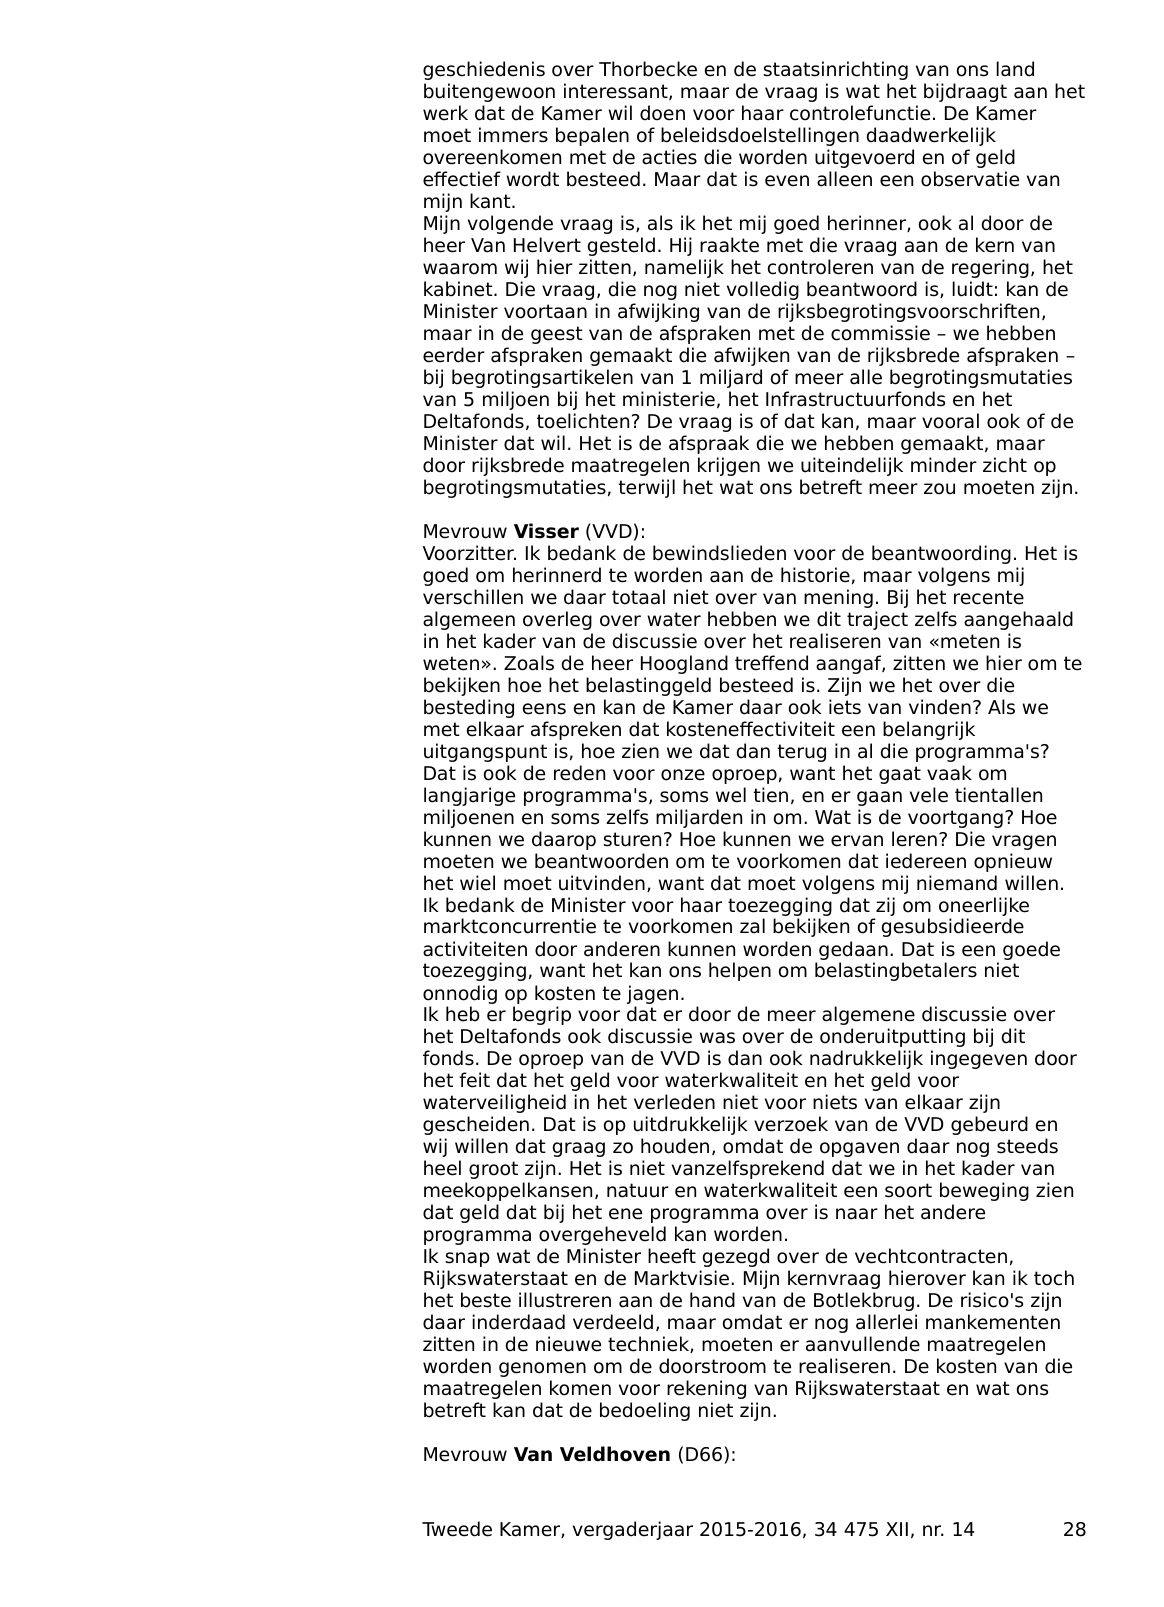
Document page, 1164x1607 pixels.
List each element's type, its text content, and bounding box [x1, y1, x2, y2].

text Ik heb er begrip voor dat er door de meer algemene discussie over het Deltafonds ook discussie was over de onderuitputting bij dit fonds. De oproep van de VVD is dan ook nadrukkelijk ingegeven door het feit dat het geld voor waterkwaliteit en het geld voor waterveiligheid in het verleden niet voor niets van elkaar zijn gescheiden. Dat is op uitdrukkelijk verzoek van de VVD gebeurd en wij willen dat graag zo houden, omdat de opgaven daar nog steeds heel groot zijn. Het is niet vanzelfsprekend dat we in het kader van meekoppelkansen, natuur en waterkwaliteit een soort beweging zien dat geld dat bij het ene programma over is naar het andere programma overgeheveld kan worden. [422, 1004, 1087, 1246]
text Mevrouw Visser (VVD): [422, 521, 1087, 543]
text geschiedenis over Thorbecke en de staatsinrichting van ons land buitengewoon interessant, maar de vraag is wat het bijdraagt aan het werk dat de Kamer wil doen voor haar controlefunctie. De Kamer moet immers bepalen of beleidsdoelstellingen daadwerkelijk overeenkomen met de acties die worden uitgevoerd en of geld effectief wordt besteed. Maar dat is even alleen een observatie van mijn kant. [422, 59, 1087, 213]
text Voorzitter. Ik bedank de bewindslieden voor de beantwoording. Het is goed om herinnerd te worden aan de historie, maar volgens mij verschillen we daar totaal niet over van mening. Bij het recente algemeen overleg over water hebben we dit traject zelfs aangehaald in het kader van de discussie over het realiseren van «meten is weten». Zoals de heer Hoogland treffend aangaf, zitten we hier om te bekijken hoe het belastinggeld besteed is. Zijn we het over die besteding eens en kan de Kamer daar ook iets van vinden? Als we met elkaar afspreken dat kosteneffectiviteit een belangrijk uitgangspunt is, hoe zien we dat dan terug in al die programma's? Dat is ook de reden voor onze oproep, want het gaat vaak om langjarige programma's, soms wel tien, en er gaan vele tientallen miljoenen en soms zelfs miljarden in om. Wat is de voortgang? Hoe kunnen we daarop sturen? Hoe kunnen we ervan leren? Die vragen moeten we beantwoorden om te voorkomen dat iedereen opnieuw het wiel moet uitvinden, want dat moet volgens mij niemand willen. [422, 543, 1087, 894]
text Ik snap wat de Minister heeft gezegd over de vechtcontracten, Rijkswaterstaat en de Marktvisie. Mijn kernvraag hierover kan ik toch het beste illustreren aan de hand van de Botlekbrug. De risico's zijn daar inderdaad verdeeld, maar omdat er nog allerlei mankementen zitten in de nieuwe techniek, moeten er aanvullende maatregelen worden genomen om de doorstroom te realiseren. De kosten van die maatregelen komen voor rekening van Rijkswaterstaat en wat ons betreft kan dat de bedoeling niet zijn. [422, 1246, 1087, 1422]
text Mijn volgende vraag is, als ik het mij goed herinner, ook al door de heer Van Helvert gesteld. Hij raakte met die vraag aan de kern van waarom wij hier zitten, namelijk het controleren van de regering, het kabinet. Die vraag, die nog niet volledig beantwoord is, luidt: kan de Minister voortaan in afwijking van de rijksbegrotingsvoorschriften, maar in de geest van de afspraken met de commissie – we hebben eerder afspraken gemaakt die afwijken van de rijksbrede afspraken – bij begrotingsartikelen van 1 miljard of meer alle begrotingsmutaties van 5 miljoen bij het ministerie, het Infrastructuurfonds en het Deltafonds, toelichten? De vraag is of dat kan, maar vooral ook of de Minister dat wil. Het is de afspraak die we hebben gemaakt, maar door rijksbrede maatregelen krijgen we uiteindelijk minder zicht op begrotingsmutaties, terwijl het wat ons betreft meer zou moeten zijn. [422, 213, 1087, 499]
text Ik bedank de Minister voor haar toezegging dat zij om oneerlijke marktconcurrentie te voorkomen zal bekijken of gesubsidieerde activiteiten door anderen kunnen worden gedaan. Dat is een goede toezegging, want het kan ons helpen om belastingbetalers niet onnodig op kosten te jagen. [422, 894, 1087, 1004]
text Mevrouw Van Veldhoven (D66): [422, 1444, 1087, 1466]
